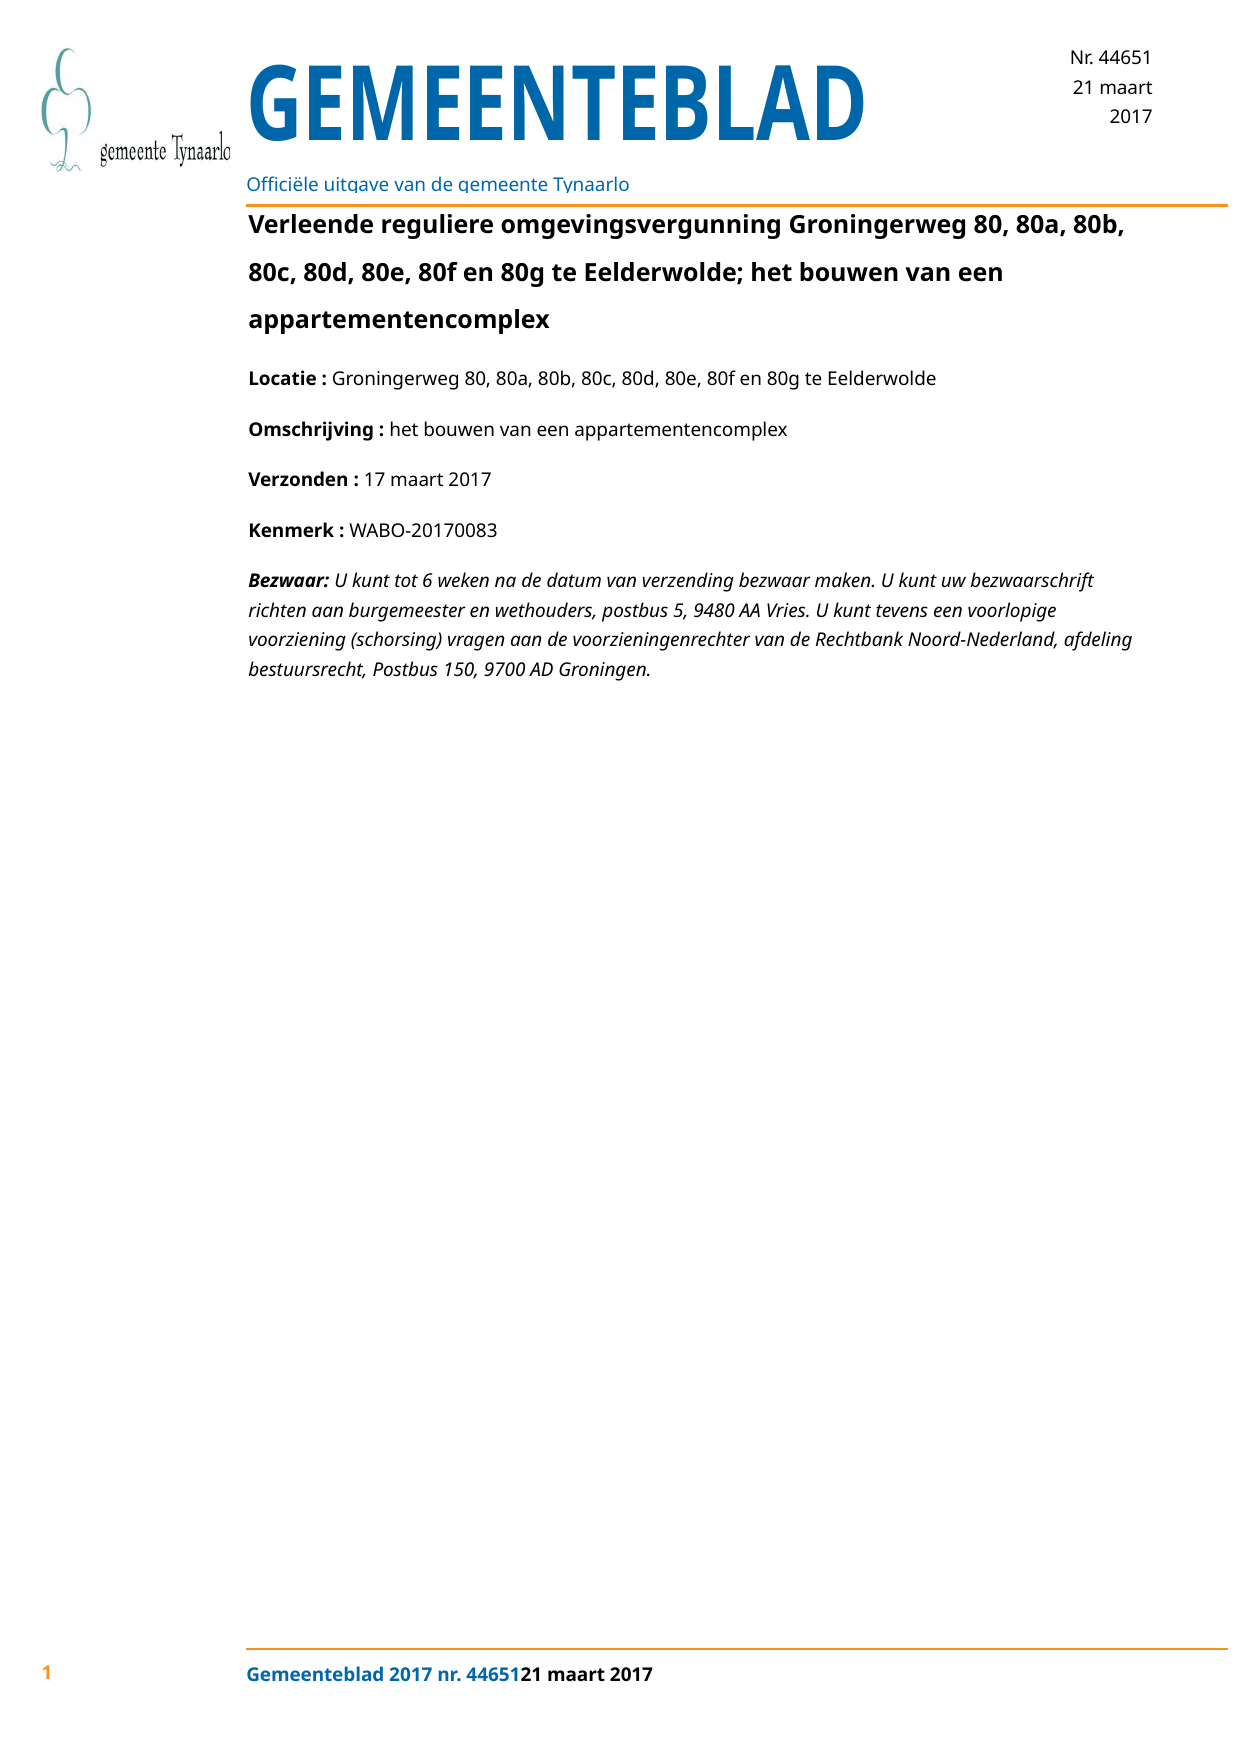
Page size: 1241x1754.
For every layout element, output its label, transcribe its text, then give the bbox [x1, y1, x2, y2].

text Locatie : Groningerweg 80, 80a, 80b, 80c, 80d, 80e, 80f en 80g te Eelderwolde [248, 366, 1152, 391]
text Verleende reguliere omgevingsvergunning Groningerweg 80, 80a, 80b, 80c, 80d, 80e, 80f en 80g te Eelderwolde; het bouwen van een appartementencomplex [248, 207, 1152, 336]
text Kenmerk : WABO-20170083 [248, 517, 1152, 542]
text Omschrijving : het bouwen van een appartementencomplex [248, 416, 1152, 442]
text Verzonden : 17 maart 2017 [248, 466, 1152, 492]
text Bezwaar: U kunt tot 6 weken na de datum van verzending bezwaar maken. U kunt uw bezwaarschrift richten aan burgemeester en wethouders, postbus 5, 9480 AA Vries. U kunt tevens een voorlopige voorziening (schorsing) vragen aan de voorzieningenrechter van de Rechtbank Noord-Nederland, afdeling bestuursrecht, Postbus 150, 9700 AD Groningen. [248, 567, 1152, 682]
picture [41, 47, 231, 172]
